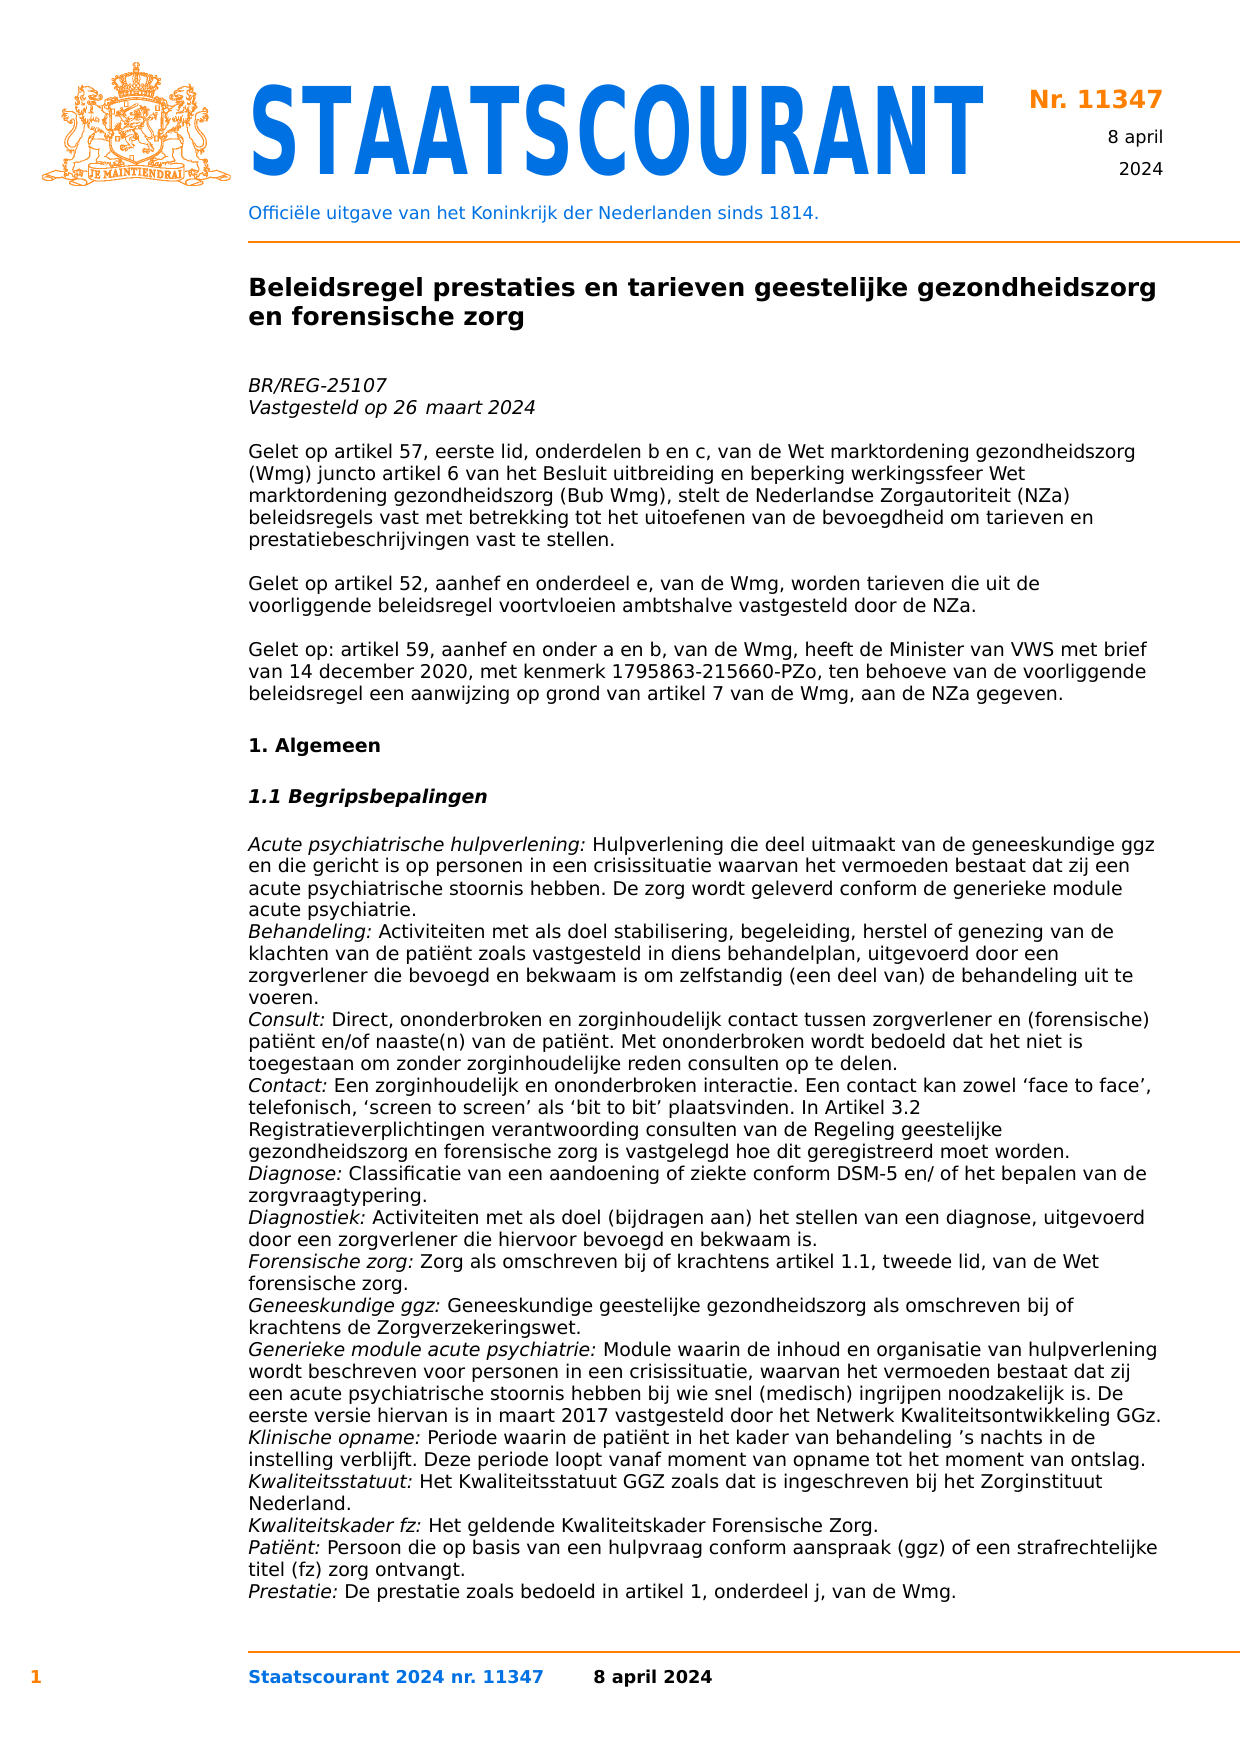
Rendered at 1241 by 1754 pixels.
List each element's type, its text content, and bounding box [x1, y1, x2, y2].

text Gelet op artikel 52, aanhef en onderdeel e, van de Wmg, worden tarieven die uit de voorliggende beleidsregel voortvloeien ambtshalve vastgesteld door de NZa. [248, 573, 1163, 617]
text Acute psychiatrische hulpverlening: Hulpverlening die deel uitmaakt van de geneeskundige ggz en die gericht is op personen in een crisissituatie waarvan het vermoeden bestaat dat zij een acute psychiatrische stoornis hebben. De zorg wordt geleverd conform de generieke module acute psychiatrie. [248, 833, 1163, 921]
subtitle 1.1 Begripsbepalingen [248, 786, 1163, 808]
table_cell 8 april [998, 121, 1240, 153]
text Vastgesteld op 26 maart 2024 [248, 397, 1163, 419]
text Diagnostiek: Activiteiten met als doel (bijdragen aan) het stellen van een diagnose, uitgevoerd door een zorgverlener die hiervoor bevoegd en bekwaam is. [248, 1207, 1163, 1251]
text Behandeling: Activiteiten met als doel stabilisering, begeleiding, herstel of genezing van de klachten van de patiënt zoals vastgesteld in diens behandelplan, uitgevoerd door een zorgverlener die bevoegd en bekwaam is om zelfstandig (een deel van) de behandeling uit te voeren. [248, 921, 1163, 1009]
table_header STAATSCOURANT [248, 62, 998, 203]
subtitle 1. Algemeen [248, 734, 1163, 756]
text Klinische opname: Periode waarin de patiënt in het kader van behandeling ’s nachts in de instelling verblijft. Deze periode loopt vanaf moment van opname tot het moment van ontslag. [248, 1427, 1163, 1471]
text Forensische zorg: Zorg als omschreven bij of krachtens artikel 1.1, tweede lid, van de Wet forensische zorg. [248, 1251, 1163, 1295]
text Gelet op: artikel 59, aanhef en onder a en b, van de Wmg, heeft de Minister van VWS met brief van 14 december 2020, met kenmerk 1795863-215660-PZo, ten behoeve van de voorliggende beleidsregel een aanwijzing op grond van artikel 7 van de Wmg, aan de NZa gegeven. [248, 638, 1163, 704]
text Prestatie: De prestatie zoals bedoeld in artikel 1, onderdeel j, van de Wmg. [248, 1581, 1163, 1603]
picture [41, 62, 231, 186]
text Patiënt: Persoon die op basis van een hulpvraag conform aanspraak (ggz) of een strafrechtelijke titel (fz) zorg ontvangt. [248, 1537, 1163, 1581]
table_header Nr. 11347 [998, 62, 1240, 121]
table_header [25, 62, 248, 241]
text Contact: Een zorginhoudelijk en ononderbroken interactie. Een contact kan zowel ‘face to face’, telefonisch, ‘screen to screen’ als ‘bit to bit’ plaatsvinden. In Artikel 3.2 Registratieverplichtingen verantwoording consulten van de Regeling geestelijke gezondheidszorg en forensische zorg is vastgelegd hoe dit geregistreerd moet worden. [248, 1075, 1163, 1163]
subtitle Beleidsregel prestaties en tarieven geestelijke gezondheidszorg en forensische zorg [248, 273, 1163, 331]
text Gelet op artikel 57, eerste lid, onderdelen b en c, van de Wet marktordening gezondheidszorg (Wmg) juncto artikel 6 van het Besluit uitbreiding en beperking werkingssfeer Wet marktordening gezondheidszorg (Bub Wmg), stelt de Nederlandse Zorgautoriteit (NZa) beleidsregels vast met betrekking tot het uitoefenen van de bevoegdheid om tarieven en prestatiebeschrijvingen vast te stellen. [248, 441, 1163, 551]
text Diagnose: Classificatie van een aandoening of ziekte conform DSM-5 en/ of het bepalen van de zorgvraagtypering. [248, 1163, 1163, 1207]
table_cell 2024 [998, 153, 1240, 203]
text Geneeskundige ggz: Geneeskundige geestelijke gezondheidszorg als omschreven bij of krachtens de Zorgverzekeringswet. [248, 1295, 1163, 1339]
text Kwaliteitskader fz: Het geldende Kwaliteitskader Forensische Zorg. [248, 1515, 1163, 1537]
text BR/REG-25107 [248, 375, 1163, 397]
text Consult: Direct, ononderbroken en zorginhoudelijk contact tussen zorgverlener en (forensische) patiënt en/of naaste(n) van de patiënt. Met ononderbroken wordt bedoeld dat het niet is toegestaan om zonder zorginhoudelijke reden consulten op te delen. [248, 1009, 1163, 1075]
text Generieke module acute psychiatrie: Module waarin de inhoud en organisatie van hulpverlening wordt beschreven voor personen in een crisissituatie, waarvan het vermoeden bestaat dat zij een acute psychiatrische stoornis hebben bij wie snel (medisch) ingrijpen noodzakelijk is. De eerste versie hiervan is in maart 2017 vastgesteld door het Netwerk Kwaliteitsontwikkeling GGz. [248, 1339, 1163, 1427]
table_cell Officiële uitgave van het Koninkrijk der Nederlanden sinds 1814. [248, 203, 1240, 241]
text Kwaliteitsstatuut: Het Kwaliteitsstatuut GGZ zoals dat is ingeschreven bij het Zorginstituut Nederland. [248, 1471, 1163, 1515]
